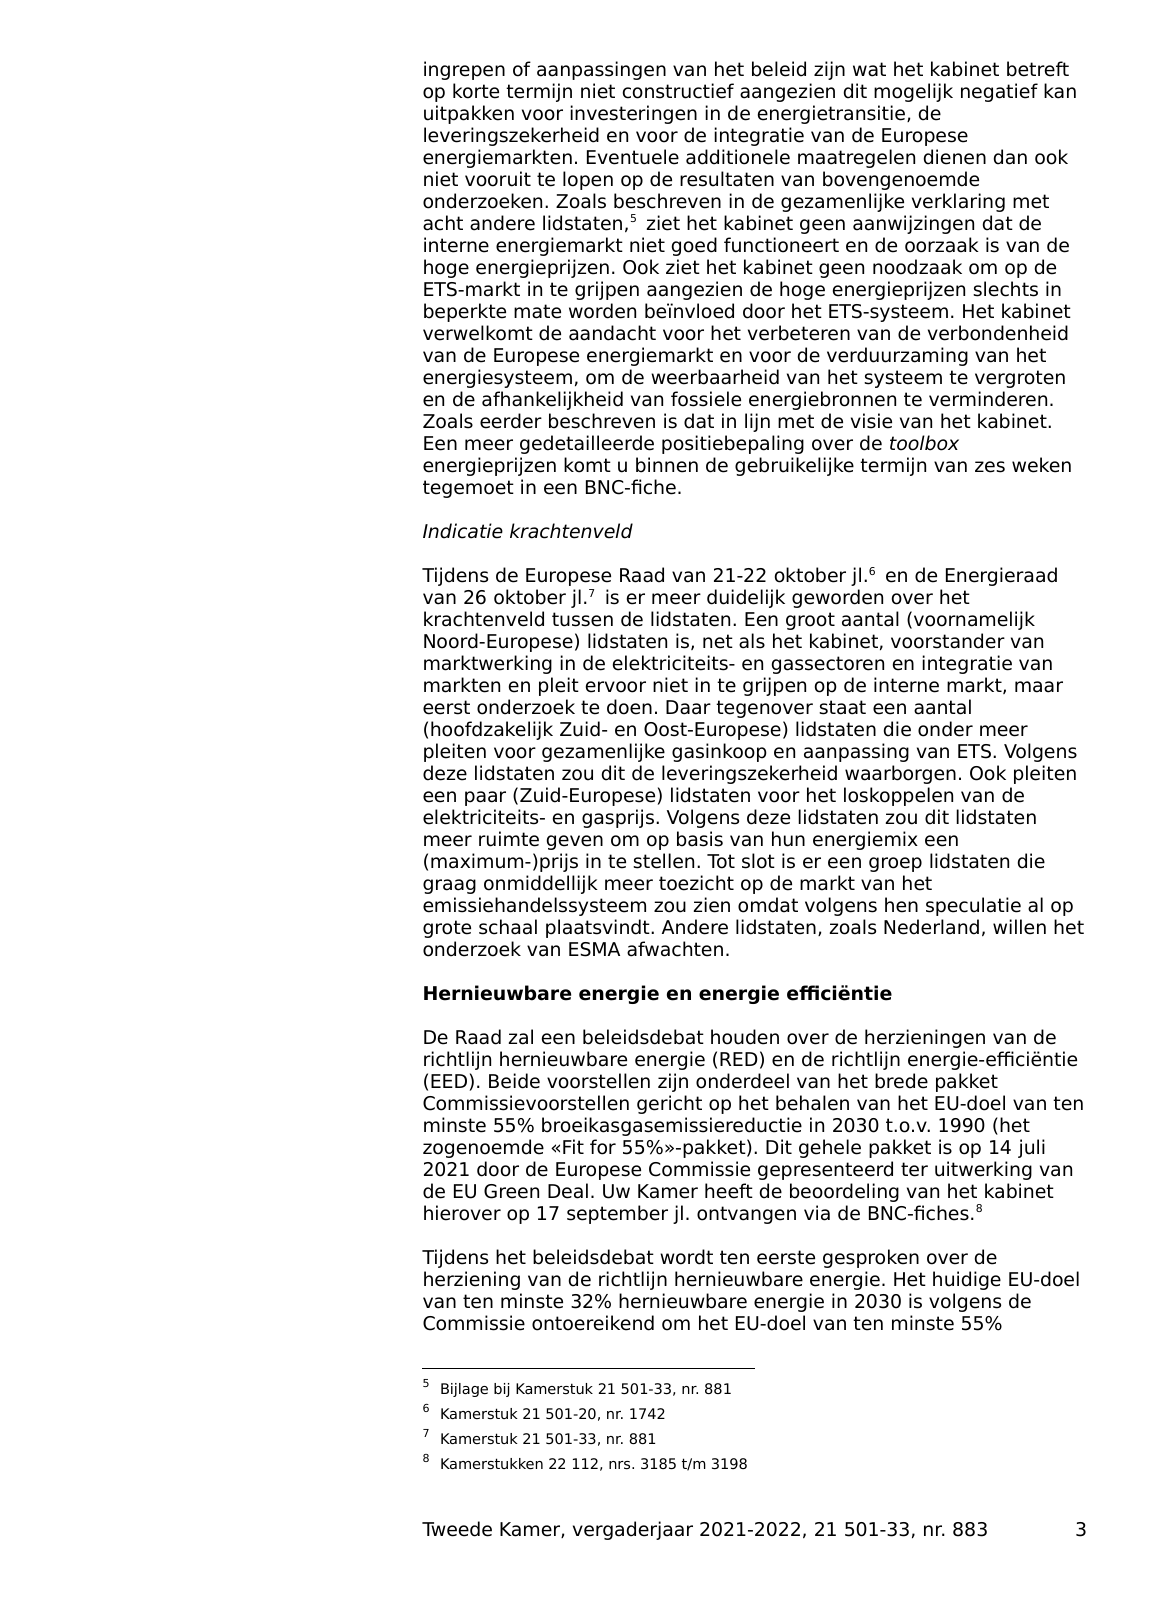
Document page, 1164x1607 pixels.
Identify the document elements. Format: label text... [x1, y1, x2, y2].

text Kamerstuk 21 501-33, nr. 881 [422, 1427, 1087, 1449]
text Kamerstuk 21 501-20, nr. 1742 [422, 1402, 1087, 1424]
subtitle Hernieuwbare energie en energie efficiëntie [422, 983, 1087, 1005]
text Tijdens de Europese Raad van 21-22 oktober jl. en de Energieraad van 26 oktober jl. is er meer duidelijk geworden over het krachtenveld tussen de lidstaten. Een groot aantal (voornamelijk Noord-Europese) lidstaten is, net als het kabinet, voorstander van marktwerking in de elektriciteits- en gassectoren en integratie van markten en pleit ervoor niet in te grijpen op de interne markt, maar eerst onderzoek te doen. Daar tegenover staat een aantal (hoofdzakelijk Zuid- en Oost-Europese) lidstaten die onder meer pleiten voor gezamenlijke gasinkoop en aanpassing van ETS. Volgens deze lidstaten zou dit de leveringszekerheid waarborgen. Ook pleiten een paar (Zuid-Europese) lidstaten voor het loskoppelen van de elektriciteits- en gasprijs. Volgens deze lidstaten zou dit lidstaten meer ruimte geven om op basis van hun energiemix een (maximum-)prijs in te stellen. Tot slot is er een groep lidstaten die graag onmiddellijk meer toezicht op de markt van het emissiehandelssysteem zou zien omdat volgens hen speculatie al op grote schaal plaatsvindt. Andere lidstaten, zoals Nederland, willen het onderzoek van ESMA afwachten. [422, 565, 1087, 961]
text Tijdens het beleidsdebat wordt ten eerste gesproken over de herziening van de richtlijn hernieuwbare energie. Het huidige EU-doel van ten minste 32% hernieuwbare energie in 2030 is volgens de Commissie ontoereikend om het EU-doel van ten minste 55% [422, 1247, 1087, 1335]
text Bijlage bij Kamerstuk 21 501-33, nr. 881 [422, 1377, 1087, 1399]
text ingrepen of aanpassingen van het beleid zijn wat het kabinet betreft op korte termijn niet constructief aangezien dit mogelijk negatief kan uitpakken voor investeringen in de energietransitie, de leveringszekerheid en voor de integratie van de Europese energiemarkten. Eventuele additionele maatregelen dienen dan ook niet vooruit te lopen op de resultaten van bovengenoemde onderzoeken. Zoals beschreven in de gezamenlijke verklaring met acht andere lidstaten, ziet het kabinet geen aanwijzingen dat de interne energiemarkt niet goed functioneert en de oorzaak is van de hoge energieprijzen. Ook ziet het kabinet geen noodzaak om op de ETS-markt in te grijpen aangezien de hoge energieprijzen slechts in beperkte mate worden beïnvloed door het ETS-systeem. Het kabinet verwelkomt de aandacht voor het verbeteren van de verbondenheid van de Europese energiemarkt en voor de verduurzaming van het energiesysteem, om de weerbaarheid van het systeem te vergroten en de afhankelijkheid van fossiele energiebronnen te verminderen. Zoals eerder beschreven is dat in lijn met de visie van het kabinet. Een meer gedetailleerde positiebepaling over de toolbox energieprijzen komt u binnen de gebruikelijke termijn van zes weken tegemoet in een BNC-fiche. [422, 59, 1087, 499]
subtitle Indicatie krachtenveld [422, 521, 1087, 543]
text Kamerstukken 22 112, nrs. 3185 t/m 3198 [422, 1452, 1087, 1474]
text De Raad zal een beleidsdebat houden over de herzieningen van de richtlijn hernieuwbare energie (RED) en de richtlijn energie-efficiëntie (EED). Beide voorstellen zijn onderdeel van het brede pakket Commissievoorstellen gericht op het behalen van het EU-doel van ten minste 55% broeikasgasemissiereductie in 2030 t.o.v. 1990 (het zogenoemde «Fit for 55%»-pakket). Dit gehele pakket is op 14 juli 2021 door de Europese Commissie gepresenteerd ter uitwerking van de EU Green Deal. Uw Kamer heeft de beoordeling van het kabinet hierover op 17 september jl. ontvangen via de BNC-fiches. [422, 1027, 1087, 1225]
